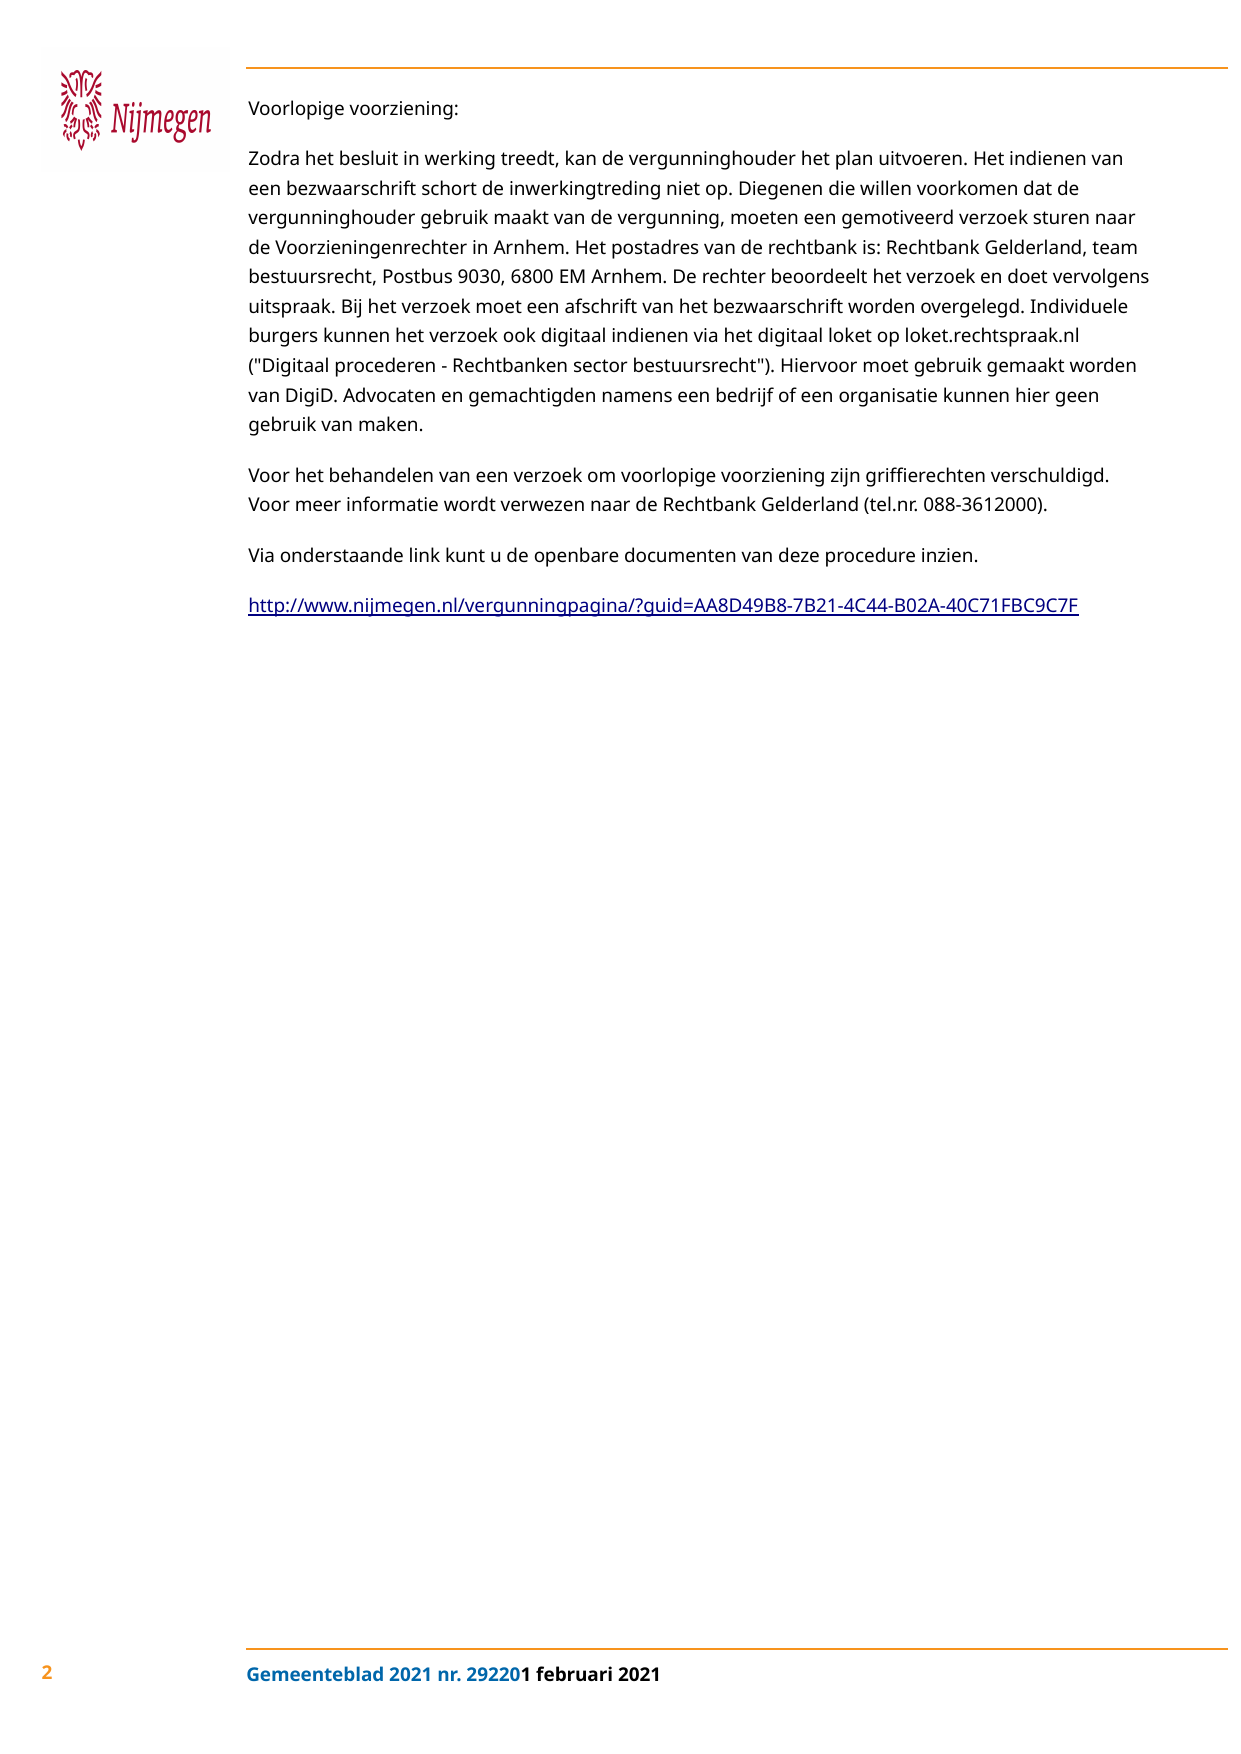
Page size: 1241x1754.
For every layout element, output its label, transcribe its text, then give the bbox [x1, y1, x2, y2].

text Zodra het besluit in werking treedt, kan de vergunninghouder het plan uitvoeren. Het indienen van een bezwaarschrift schort de inwerkingtreding niet op. Diegenen die willen voorkomen dat de vergunninghouder gebruik maakt van de vergunning, moeten een gemotiveerd verzoek sturen naar de Voorzieningenrechter in Arnhem. Het postadres van de rechtbank is: Rechtbank Gelderland, team bestuursrecht, Postbus 9030, 6800 EM Arnhem. De rechter beoordeelt het verzoek en doet vervolgens uitspraak. Bij het verzoek moet een afschrift van het bezwaarschrift worden overgelegd. Individuele burgers kunnen het verzoek ook digitaal indienen via het digitaal loket op loket.rechtspraak.nl ("Digitaal procederen - Rechtbanken sector bestuursrecht"). Hiervoor moet gebruik gemaakt worden van DigiD. Advocaten en gemachtigden namens een bedrijf of een organisatie kunnen hier geen gebruik van maken. [248, 145, 1152, 437]
text Via onderstaande link kunt u de openbare documenten van deze procedure inzien. [248, 542, 1152, 568]
text http://www.nijmegen.nl/vergunningpagina/?guid=AA8D49B8-7B21-4C44-B02A-40C71FBC9C7F [248, 592, 1152, 618]
picture [41, 47, 231, 172]
text Voor het behandelen van een verzoek om voorlopige voorziening zijn griffierechten verschuldigd. Voor meer informatie wordt verwezen naar de Rechtbank Gelderland (tel.nr. 088-3612000). [248, 462, 1152, 517]
text Voorlopige voorziening: [248, 95, 1152, 121]
